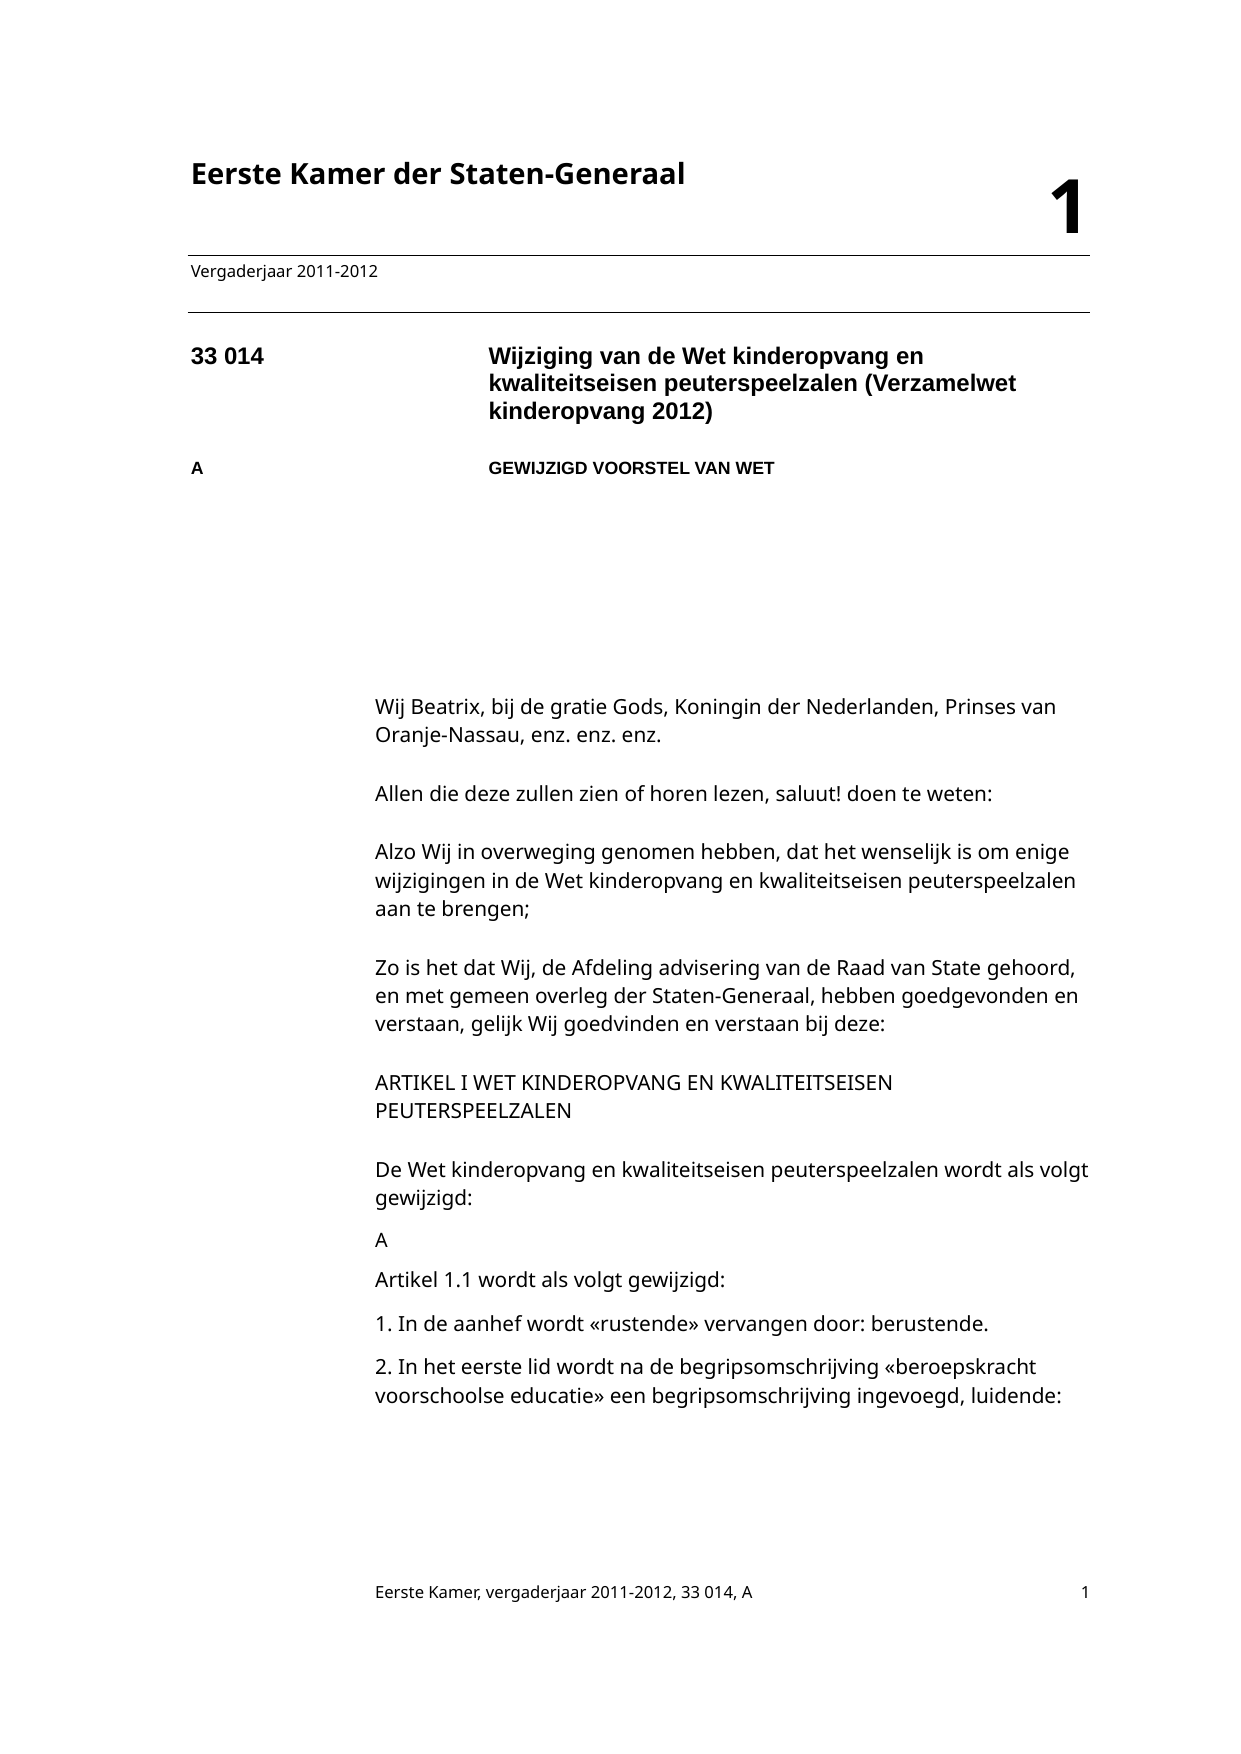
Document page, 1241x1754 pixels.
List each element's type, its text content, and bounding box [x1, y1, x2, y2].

table_header Eerste Kamer der Staten-Generaal [188, 150, 909, 255]
table_cell GEWIJZIGD VOORSTEL VAN WET [485, 455, 1090, 573]
table_cell [485, 256, 1090, 312]
table_cell Vergaderjaar 2011-2012 [188, 256, 485, 312]
table_header 1 [910, 150, 1090, 255]
table_cell [485, 313, 1090, 339]
text De Wet kinderopvang en kwaliteitseisen peuterspeelzalen wordt als volgt gewijzigd: [375, 1155, 1090, 1212]
text Zo is het dat Wij, de Afdeling advisering van de Raad van State gehoord, en met gemeen overleg der Staten-Generaal, hebben goedgevonden en verstaan, gelijk Wij goedvinden en verstaan bij deze: [375, 953, 1090, 1038]
text Artikel 1.1 wordt als volgt gewijzigd: [375, 1266, 1090, 1294]
text A [375, 1227, 1090, 1254]
text Allen die deze zullen zien of horen lezen, saluut! doen te weten: [375, 779, 1090, 807]
table_cell 33 014 [188, 339, 485, 454]
text 1. In de aanhef wordt «rustende» vervangen door: berustende. [375, 1309, 1090, 1337]
text 2. In het eerste lid wordt na de begripsomschrijving «beroepskracht voorschoolse educatie» een begripsomschrijving ingevoegd, luidende: [375, 1352, 1090, 1409]
subtitle ARTIKEL I WET KINDEROPVANG EN KWALITEITSEISEN PEUTERSPEELZALEN [375, 1068, 1090, 1125]
table_cell A [188, 455, 485, 573]
table_cell [188, 313, 485, 339]
text Alzo Wij in overweging genomen hebben, dat het wenselijk is om enige wijzigingen in de Wet kinderopvang en kwaliteitseisen peuterspeelzalen aan te brengen; [375, 837, 1090, 923]
table_cell Wijziging van de Wet kinderopvang en kwaliteitseisen peuterspeelzalen (Verzamelwet kinderopvang 2012) [485, 339, 1090, 454]
text Wij Beatrix, bij de gratie Gods, Koningin der Nederlanden, Prinses van Oranje-Nassau, enz. enz. enz. [375, 692, 1090, 749]
